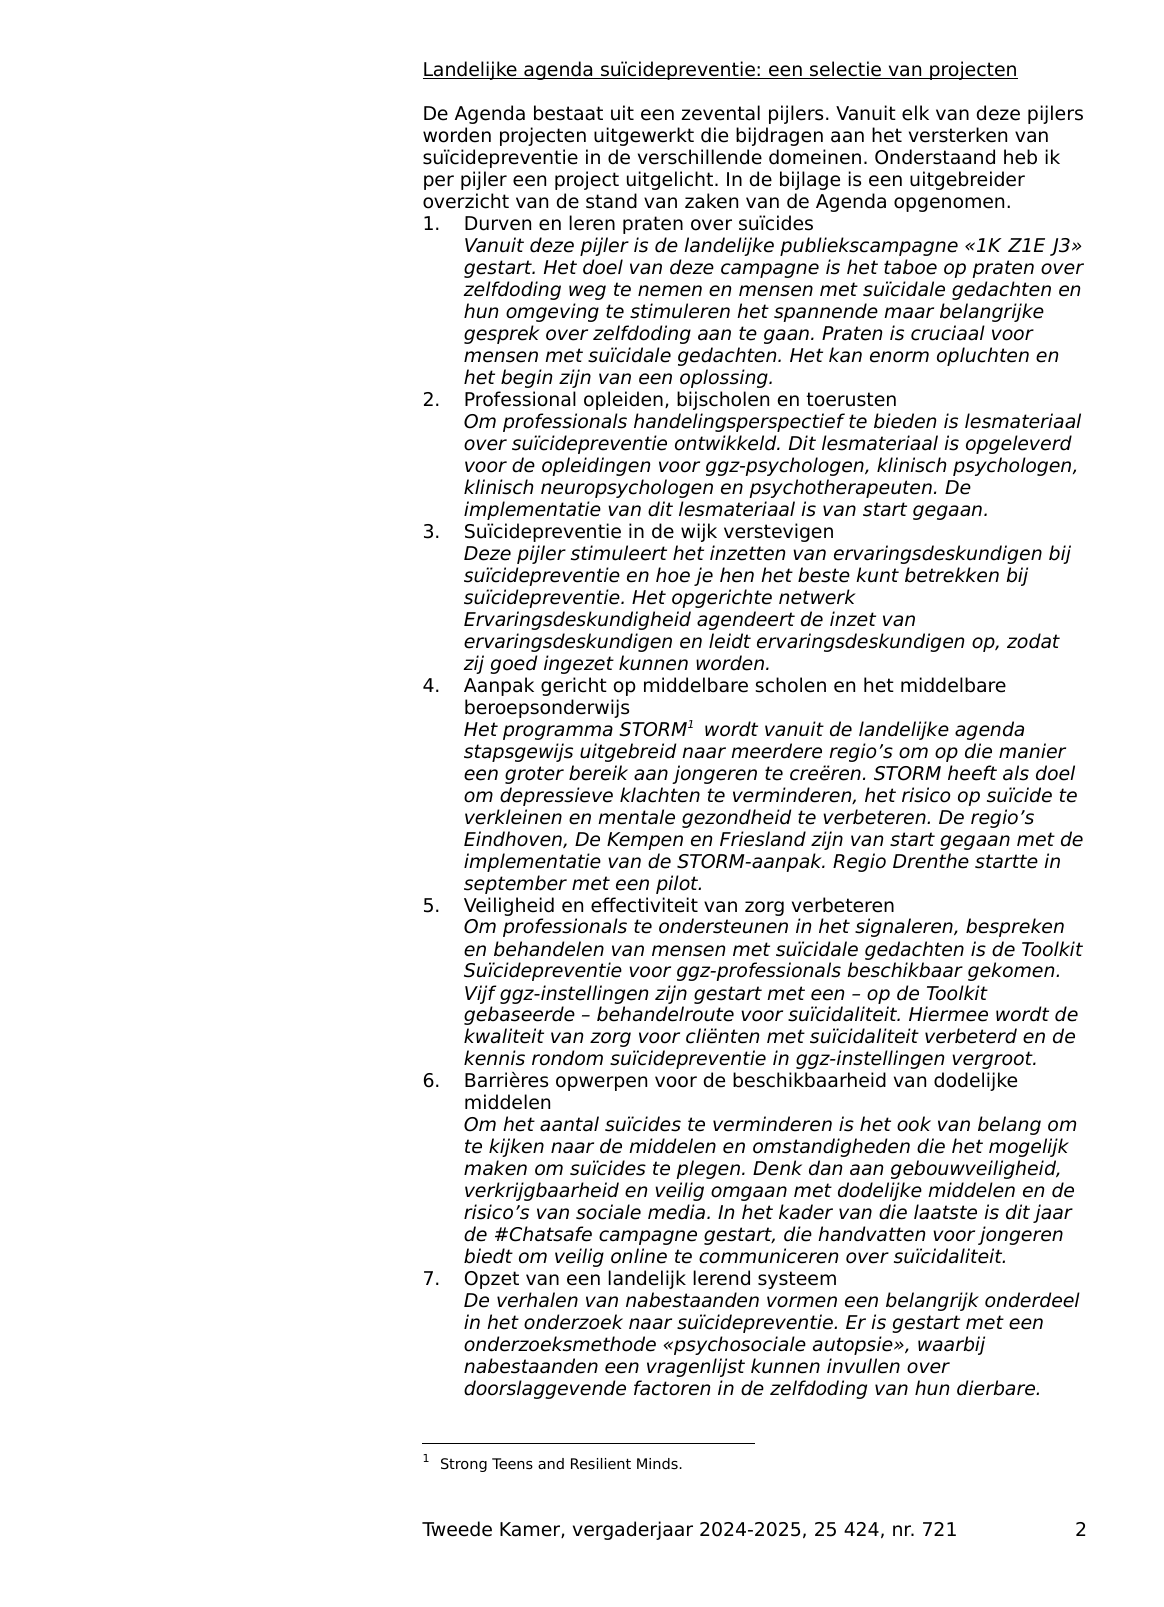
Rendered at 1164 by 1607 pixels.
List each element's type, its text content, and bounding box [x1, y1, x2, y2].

text 6. Barrières opwerpen voor de beschikbaarheid van dodelijke middelen [422, 1070, 1087, 1114]
text De verhalen van nabestaanden vormen een belangrijk onderdeel in het onderzoek naar suïcidepreventie. Er is gestart met een onderzoeksmethode «psychosociale autopsie», waarbij nabestaanden een vragenlijst kunnen invullen over doorslaggevende factoren in de zelfdoding van hun dierbare. [464, 1290, 1087, 1400]
text 2. Professional opleiden, bijscholen en toerusten [422, 389, 1087, 411]
text Deze pijler stimuleert het inzetten van ervaringsdeskundigen bij suïcidepreventie en hoe je hen het beste kunt betrekken bij suïcidepreventie. Het opgerichte netwerk Ervaringsdeskundigheid agendeert de inzet van ervaringsdeskundigen en leidt ervaringsdeskundigen op, zodat zij goed ingezet kunnen worden. [464, 543, 1087, 675]
text Om het aantal suïcides te verminderen is het ook van belang om te kijken naar de middelen en omstandigheden die het mogelijk maken om suïcides te plegen. Denk dan aan gebouwveiligheid, verkrijgbaarheid en veilig omgaan met dodelijke middelen en de risico’s van sociale media. In het kader van die laatste is dit jaar de #Chatsafe campagne gestart, die handvatten voor jongeren biedt om veilig online te communiceren over suïcidaliteit. [464, 1114, 1087, 1268]
text 4. Aanpak gericht op middelbare scholen en het middelbare beroepsonderwijs [422, 675, 1087, 719]
text Het programma STORM wordt vanuit de landelijke agenda stapsgewijs uitgebreid naar meerdere regio’s om op die manier een groter bereik aan jongeren te creëren. STORM heeft als doel om depressieve klachten te verminderen, het risico op suïcide te verkleinen en mentale gezondheid te verbeteren. De regio’s Eindhoven, De Kempen en Friesland zijn van start gegaan met de implementatie van de STORM-aanpak. Regio Drenthe startte in september met een pilot. [464, 719, 1087, 894]
subtitle Landelijke agenda suïcidepreventie: een selectie van projecten [422, 59, 1087, 81]
text De Agenda bestaat uit een zevental pijlers. Vanuit elk van deze pijlers worden projecten uitgewerkt die bijdragen aan het versterken van suïcidepreventie in de verschillende domeinen. Onderstaand heb ik per pijler een project uitgelicht. In de bijlage is een uitgebreider overzicht van de stand van zaken van de Agenda opgenomen. [422, 103, 1087, 213]
text Strong Teens and Resilient Minds. [422, 1452, 1087, 1474]
text 3. Suïcidepreventie in de wijk verstevigen [422, 521, 1087, 543]
text 1. Durven en leren praten over suïcides [422, 213, 1087, 235]
text Vanuit deze pijler is de landelijke publiekscampagne «1K Z1E J3» gestart. Het doel van deze campagne is het taboe op praten over zelfdoding weg te nemen en mensen met suïcidale gedachten en hun omgeving te stimuleren het spannende maar belangrijke gesprek over zelfdoding aan te gaan. Praten is cruciaal voor mensen met suïcidale gedachten. Het kan enorm opluchten en het begin zijn van een oplossing. [464, 235, 1087, 389]
text 5. Veiligheid en effectiviteit van zorg verbeteren [422, 894, 1087, 916]
text Om professionals te ondersteunen in het signaleren, bespreken en behandelen van mensen met suïcidale gedachten is de Toolkit Suïcidepreventie voor ggz-professionals beschikbaar gekomen. Vijf ggz-instellingen zijn gestart met een – op de Toolkit gebaseerde – behandelroute voor suïcidaliteit. Hiermee wordt de kwaliteit van zorg voor cliënten met suïcidaliteit verbeterd en de kennis rondom suïcidepreventie in ggz-instellingen vergroot. [464, 916, 1087, 1070]
text 7. Opzet van een landelijk lerend systeem [422, 1268, 1087, 1290]
text Om professionals handelingsperspectief te bieden is lesmateriaal over suïcidepreventie ontwikkeld. Dit lesmateriaal is opgeleverd voor de opleidingen voor ggz-psychologen, klinisch psychologen, klinisch neuropsychologen en psychotherapeuten. De implementatie van dit lesmateriaal is van start gegaan. [464, 411, 1087, 521]
